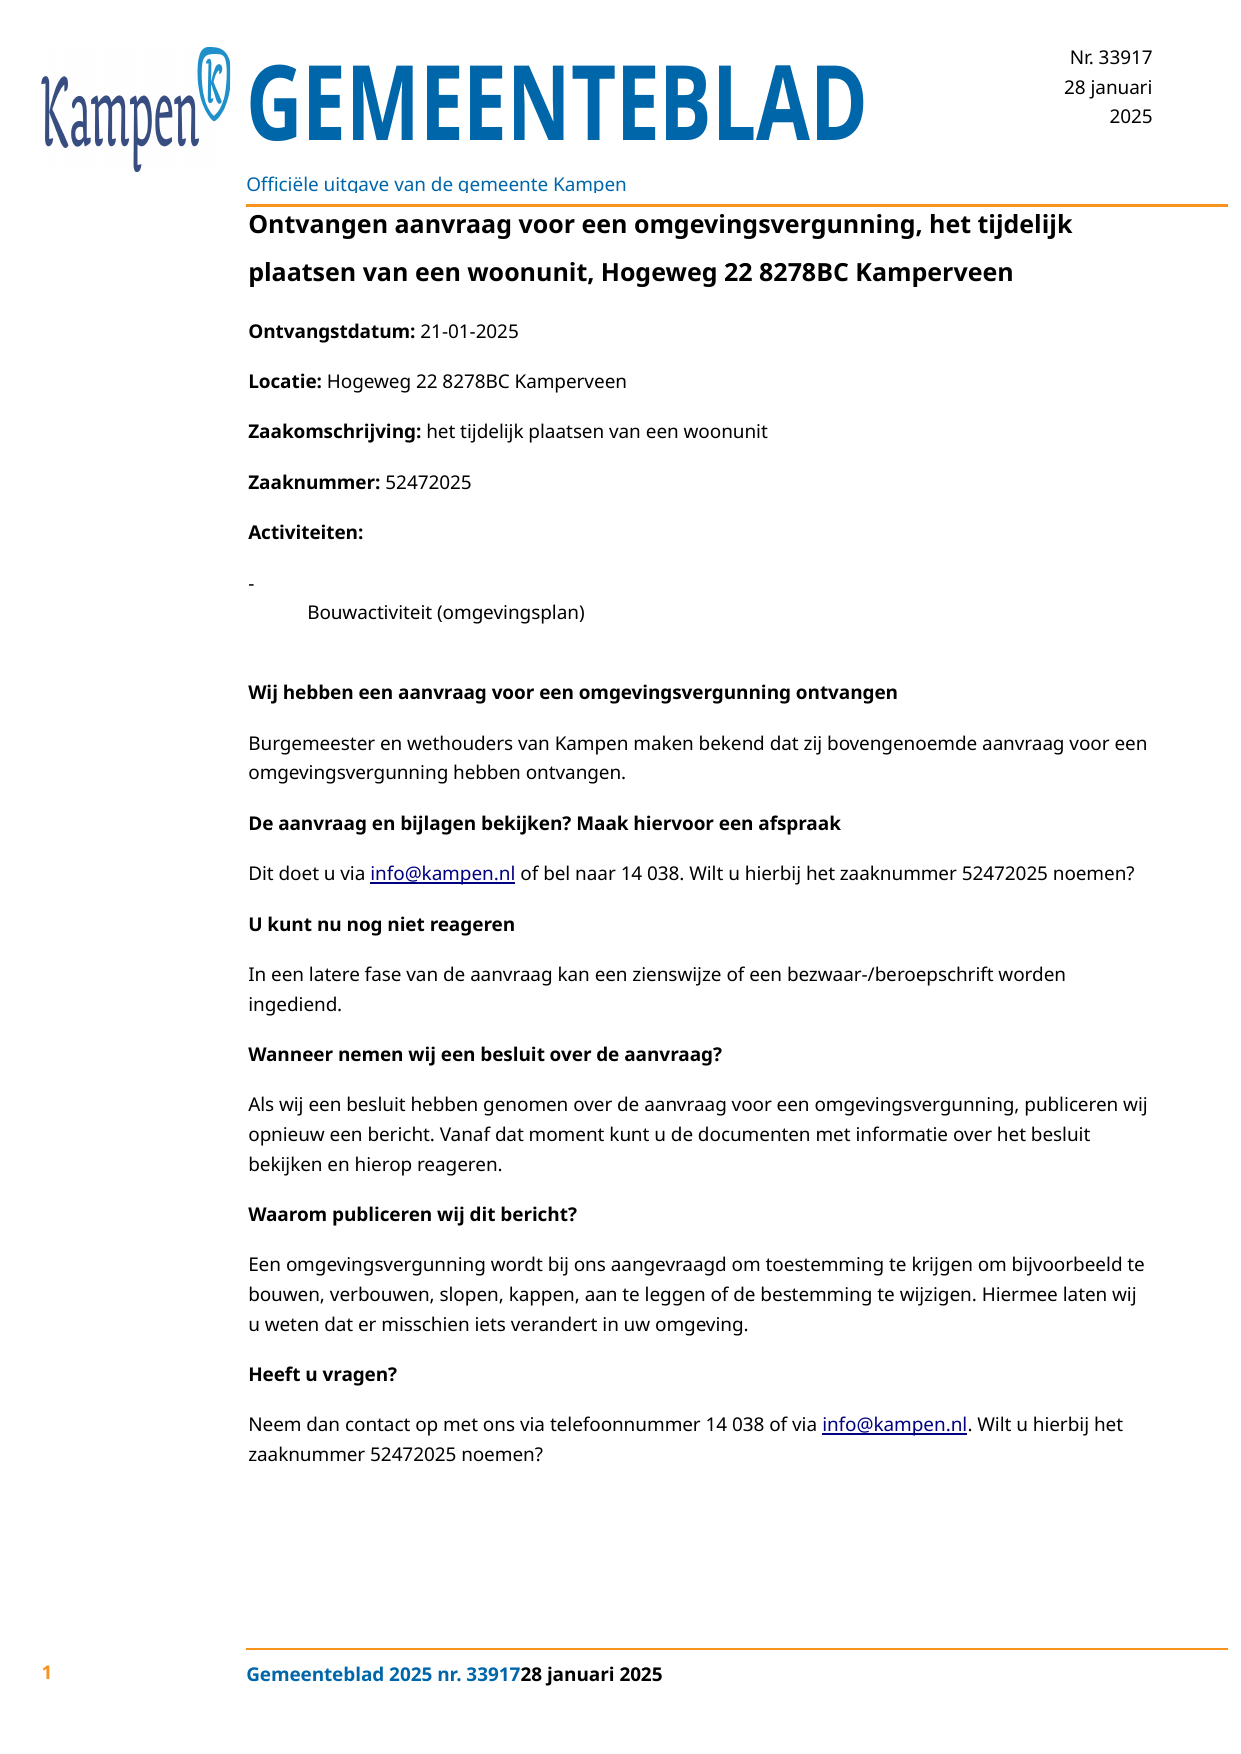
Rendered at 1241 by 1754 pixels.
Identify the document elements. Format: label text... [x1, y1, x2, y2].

text Zaaknummer: 52472025 [248, 469, 1152, 495]
picture [41, 47, 231, 172]
text Burgemeester en wethouders van Kampen maken bekend dat zij bovengenoemde aanvraag voor een omgevingsvergunning hebben ontvangen. [248, 730, 1152, 785]
text In een latere fase van de aanvraag kan een zienswijze of een bezwaar-/beroepschrift worden ingediend. [248, 961, 1152, 1017]
text Wanneer nemen wij een besluit over de aanvraag? [248, 1041, 1152, 1067]
text Ontvangstdatum: 21-01-2025 [248, 318, 1152, 344]
list Bouwactiviteit (omgevingsplan) [248, 599, 1152, 625]
text Een omgevingsvergunning wordt bij ons aangevraagd om toestemming te krijgen om bijvoorbeeld te bouwen, verbouwen, slopen, kappen, aan te leggen of de bestemming te wijzigen. Hiermee laten wij u weten dat er misschien iets verandert in uw omgeving. [248, 1252, 1152, 1337]
text De aanvraag en bijlagen bekijken? Maak hiervoor een afspraak [248, 810, 1152, 836]
text Zaakomschrijving: het tijdelijk plaatsen van een woonunit [248, 419, 1152, 444]
text Als wij een besluit hebben genomen over de aanvraag voor een omgevingsvergunning, publiceren wij opnieuw een bericht. Vanaf dat moment kunt u de documenten met informatie over het besluit bekijken en hierop reageren. [248, 1092, 1152, 1177]
text Activiteiten: [248, 519, 1152, 545]
text Waarom publiceren wij dit bericht? [248, 1201, 1152, 1227]
text Locatie: Hogeweg 22 8278BC Kamperveen [248, 368, 1152, 394]
text Wij hebben een aanvraag voor een omgevingsvergunning ontvangen [248, 679, 1152, 705]
text Heeft u vragen? [248, 1361, 1152, 1387]
text Ontvangen aanvraag voor een omgevingsvergunning, het tijdelijk plaatsen van een woonunit, Hogeweg 22 8278BC Kamperveen [248, 207, 1152, 288]
text Neem dan contact op met ons via telefoonnummer 14 038 of via info@kampen.nl. Wilt u hierbij het zaaknummer 52472025 noemen? [248, 1412, 1152, 1467]
text Dit doet u via info@kampen.nl of bel naar 14 038. Wilt u hierbij het zaaknummer 52472025 noemen? [248, 860, 1152, 886]
text U kunt nu nog niet reageren [248, 911, 1152, 937]
